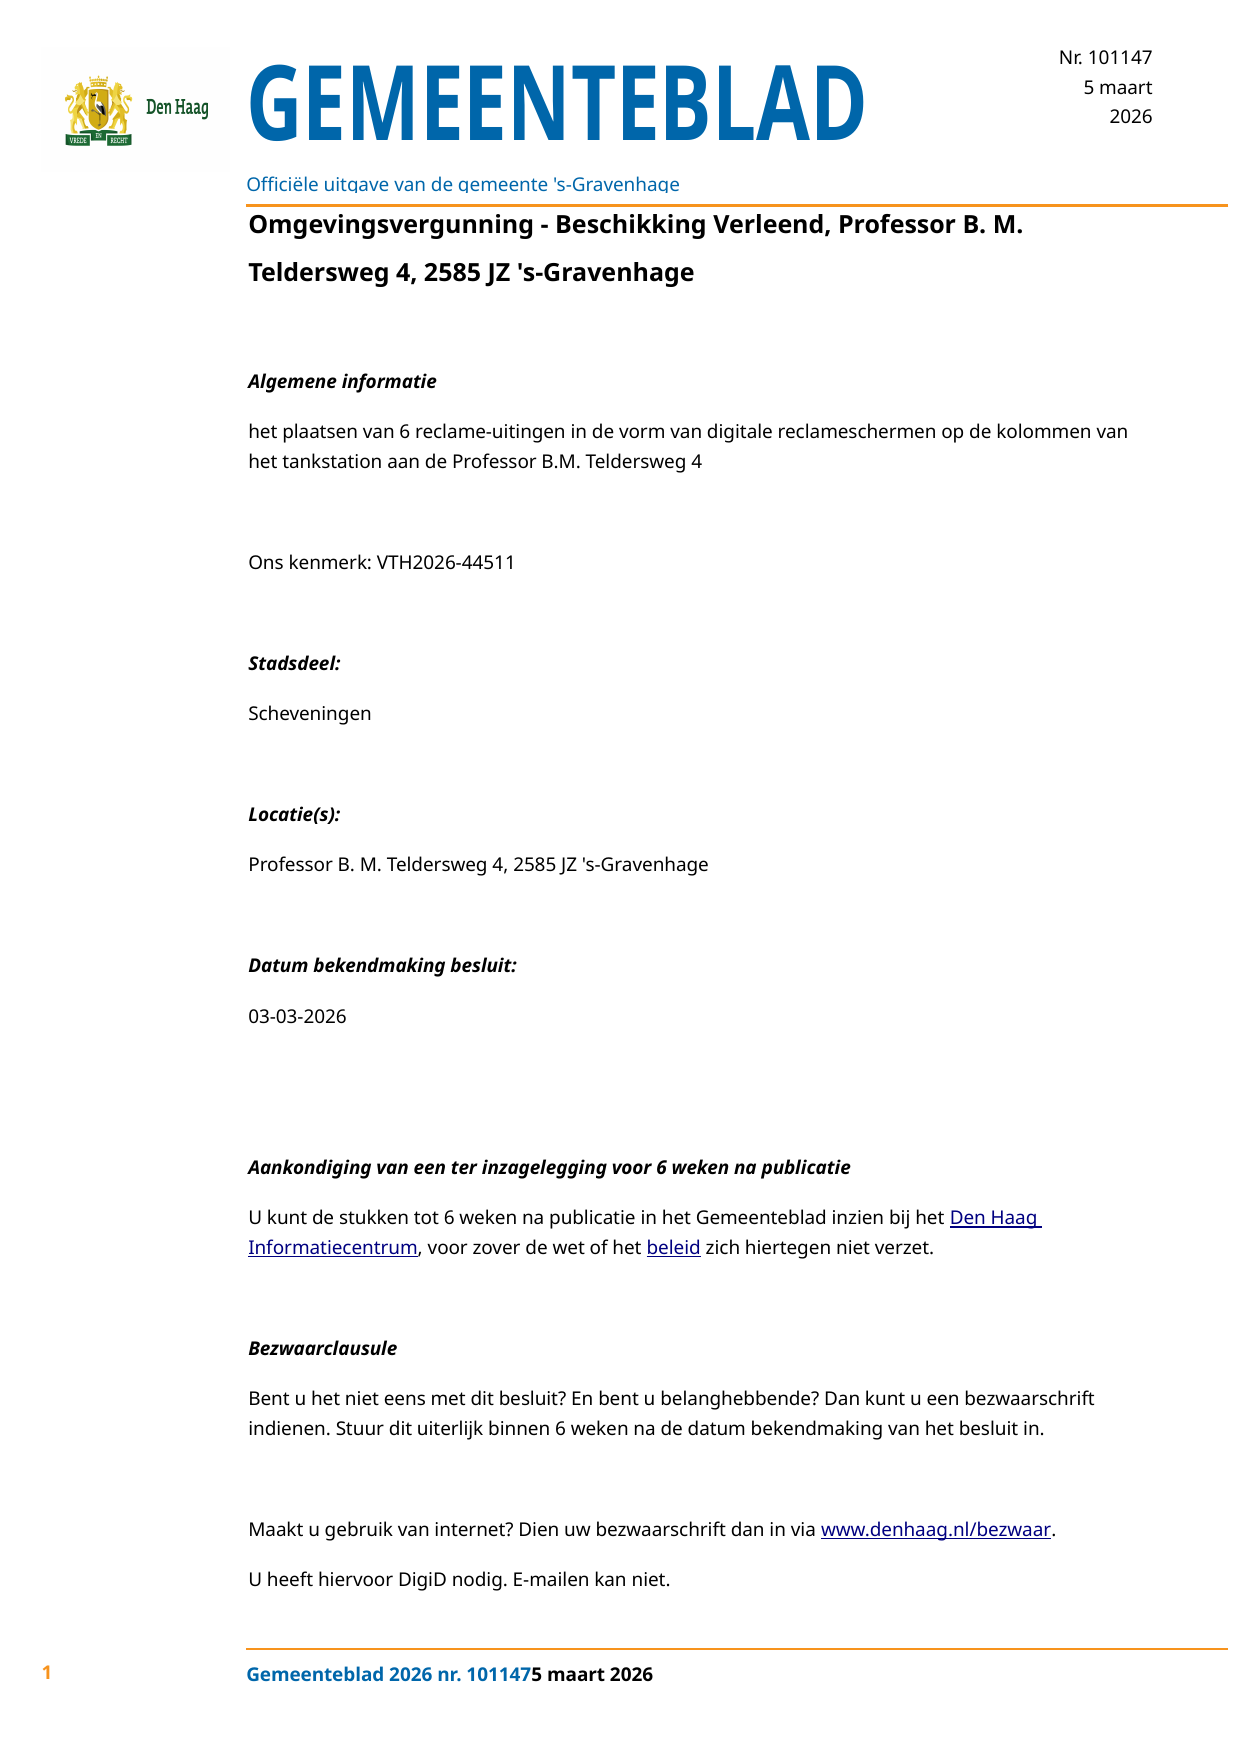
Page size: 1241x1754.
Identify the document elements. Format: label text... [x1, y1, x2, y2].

text Ons kenmerk: VTH2026-44511 [248, 549, 1152, 575]
text Maakt u gebruik van internet? Dien uw bezwaarschrift dan in via www.denhaag.nl/bezwaar. [248, 1516, 1152, 1542]
text het plaatsen van 6 reclame-uitingen in de vorm van digitale reclameschermen op de kolommen van het tankstation aan de Professor B.M. Teldersweg 4 [248, 419, 1152, 474]
text Aankondiging van een ter inzagelegging voor 6 weken na publicatie [248, 1154, 1152, 1180]
text Algemene informatie [248, 368, 1152, 394]
text Bent u het niet eens met dit besluit? En bent u belanghebbende? Dan kunt u een bezwaarschrift indienen. Stuur dit uiterlijk binnen 6 weken na de datum bekendmaking van het besluit in. [248, 1385, 1152, 1441]
text Omgevingsvergunning - Beschikking Verleend, Professor B. M. Teldersweg 4, 2585 JZ 's-Gravenhage [248, 207, 1152, 288]
text U kunt de stukken tot 6 weken na publicatie in het Gemeenteblad inzien bij het Den Haag Informatiecentrum, voor zover de wet of het beleid zich hiertegen niet verzet. [248, 1204, 1152, 1260]
text Professor B. M. Teldersweg 4, 2585 JZ 's-Gravenhage [248, 852, 1152, 877]
text Locatie(s): [248, 801, 1152, 827]
text 03-03-2026 [248, 1003, 1152, 1029]
text U heeft hiervoor DigiD nodig. E-mailen kan niet. [248, 1566, 1152, 1592]
picture [41, 47, 231, 172]
text Datum bekendmaking besluit: [248, 952, 1152, 978]
text Stadsdeel: [248, 650, 1152, 676]
text Bezwaarclausule [248, 1335, 1152, 1361]
text Scheveningen [248, 700, 1152, 726]
